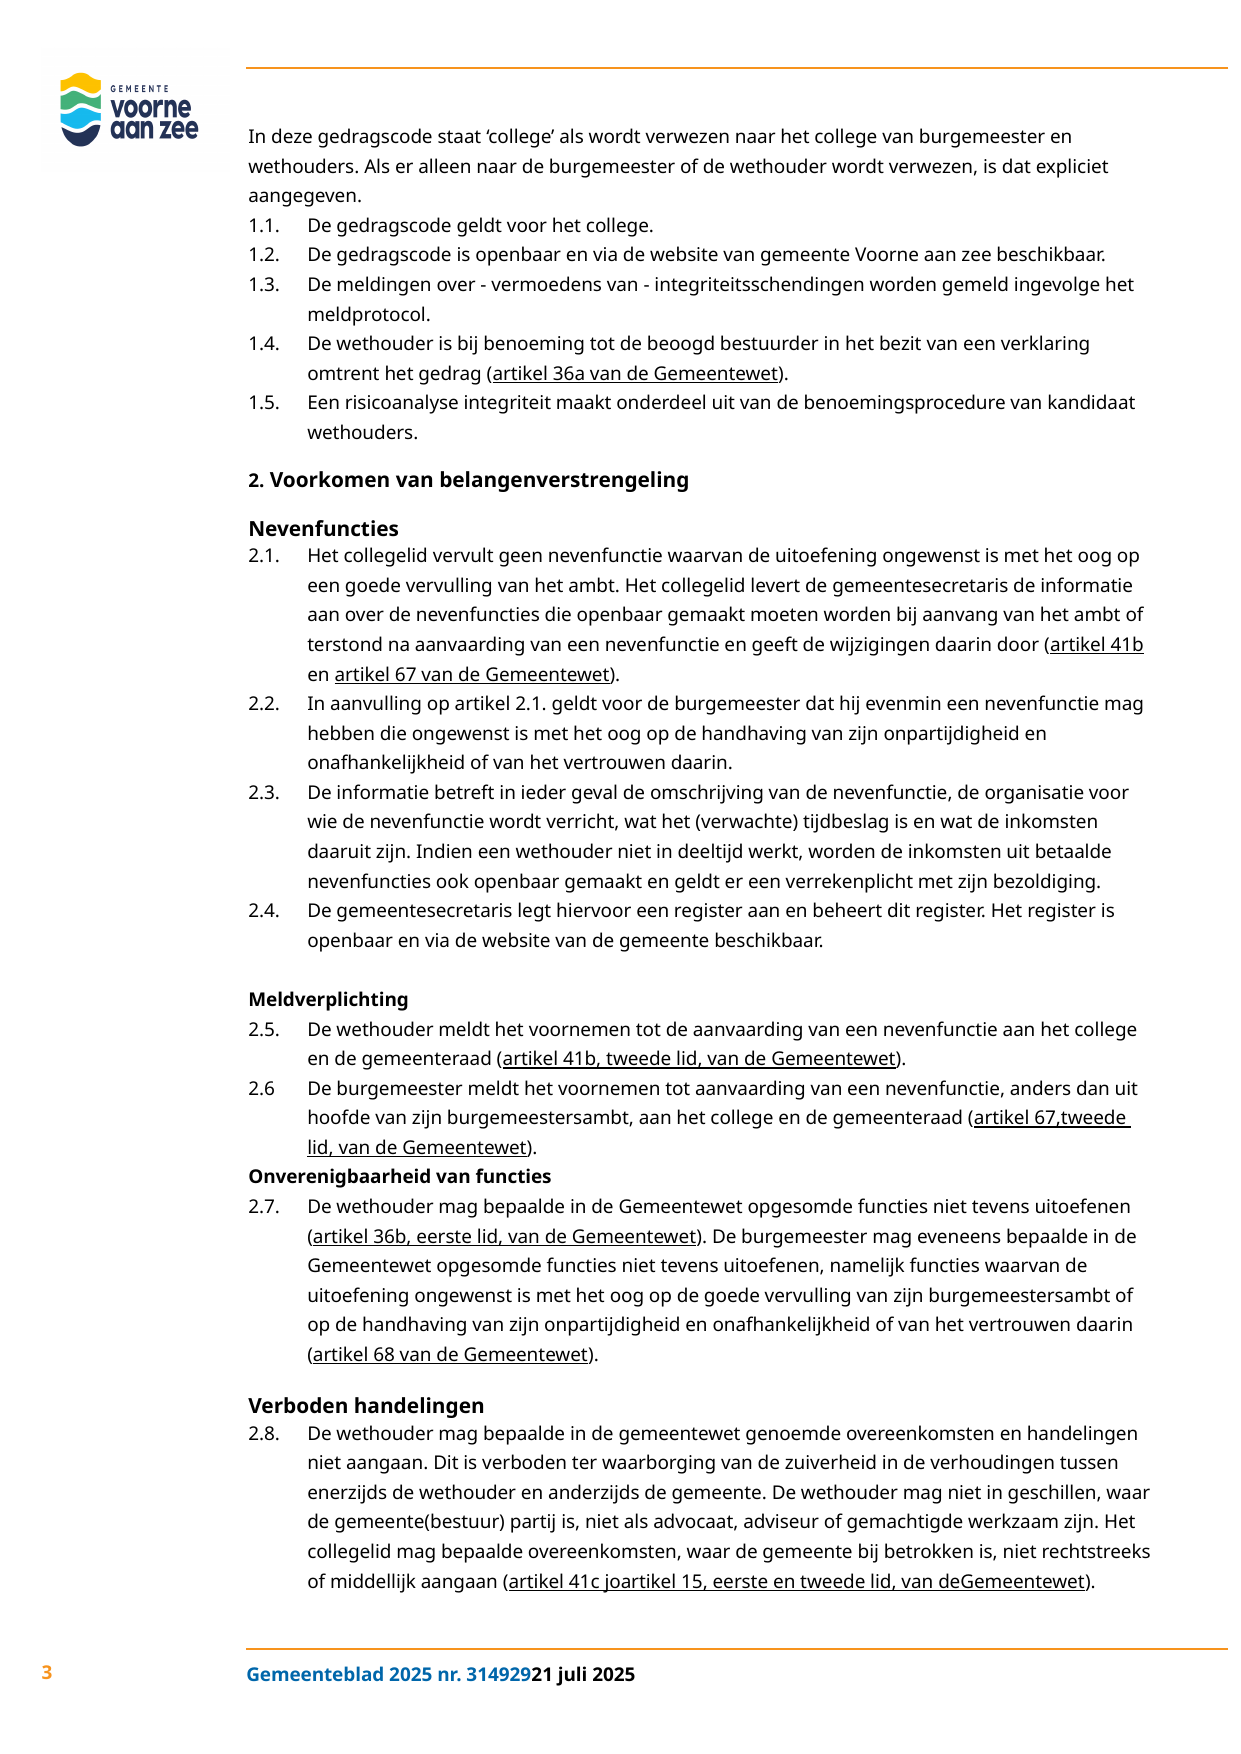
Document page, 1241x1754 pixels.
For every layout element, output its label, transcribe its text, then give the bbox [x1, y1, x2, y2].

text 2. Voorkomen van belangenverstrengeling [248, 465, 1152, 493]
list De wethouder is bij benoeming tot de beoogd bestuurder in het bezit van een verklaring omtrent het gedrag (artikel 36a van de Gemeentewet). [248, 330, 1152, 386]
list De wethouder mag bepaalde in de Gemeentewet opgesomde functies niet tevens uitoefenen (artikel 36b, eerste lid, van de Gemeentewet). De burgemeester mag eveneens bepaalde in de Gemeentewet opgesomde functies niet tevens uitoefenen, namelijk functies waarvan de uitoefening ongewenst is met het oog op de goede vervulling van zijn burgemeestersambt of op de handhaving van zijn onpartijdigheid en onafhankelijkheid of van het vertrouwen daarin (artikel 68 van de Gemeentewet). [248, 1193, 1152, 1367]
list De wethouder mag bepaalde in de gemeentewet genoemde overeenkomsten en handelingen niet aangaan. Dit is verboden ter waarborging van de zuiverheid in de verhoudingen tussen enerzijds de wethouder en anderzijds de gemeente. De wethouder mag niet in geschillen, waar de gemeente(bestuur) partij is, niet als advocaat, adviseur of gemachtigde werkzaam zijn. Het collegelid mag bepaalde overeenkomsten, waar de gemeente bij betrokken is, niet rechtstreeks of middellijk aangaan (artikel 41c joartikel 15, eerste en tweede lid, van deGemeentewet). [248, 1420, 1152, 1594]
picture [41, 47, 231, 172]
list De meldingen over - vermoedens van - integriteitsschendingen worden gemeld ingevolge het meldprotocol. [248, 271, 1152, 326]
text Onverenigbaarheid van functies [248, 1164, 1152, 1189]
list Het collegelid vervult geen nevenfunctie waarvan de uitoefening ongewenst is met het oog op een goede vervulling van het ambt. Het collegelid levert de gemeentesecretaris de informatie aan over de nevenfuncties die openbaar gemaakt moeten worden bij aanvang van het ambt of terstond na aanvaarding van een nevenfunctie en geeft de wijzigingen daarin door (artikel 41b en artikel 67 van de Gemeentewet). [248, 542, 1152, 686]
list De informatie betreft in ieder geval de omschrijving van de nevenfunctie, de organisatie voor wie de nevenfunctie wordt verricht, wat het (verwachte) tijdbeslag is en wat de inkomsten daaruit zijn. Indien een wethouder niet in deeltijd werkt, worden de inkomsten uit betaalde nevenfuncties ook openbaar gemaakt en geldt er een verrekenplicht met zijn bezoldiging. [248, 779, 1152, 893]
list Een risicoanalyse integriteit maakt onderdeel uit van de benoemingsprocedure van kandidaat wethouders. [248, 389, 1152, 445]
list In aanvulling op artikel 2.1. geldt voor de burgemeester dat hij evenmin een nevenfunctie mag hebben die ongewenst is met het oog op de handhaving van zijn onpartijdigheid en onafhankelijkheid of van het vertrouwen daarin. [248, 690, 1152, 775]
list De burgemeester meldt het voornemen tot aanvaarding van een nevenfunctie, anders dan uit hoofde van zijn burgemeestersambt, aan het college en de gemeenteraad (artikel 67,tweede lid, van de Gemeentewet). [248, 1075, 1152, 1160]
text Verboden handelingen [248, 1392, 1152, 1420]
text Meldverplichting [248, 986, 1152, 1012]
list De gemeentesecretaris legt hiervoor een register aan en beheert dit register. Het register is openbaar en via de website van de gemeente beschikbaar. [248, 897, 1152, 953]
text In deze gedragscode staat ‘college’ als wordt verwezen naar het college van burgemeester en wethouders. Als er alleen naar de burgemeester of de wethouder wordt verwezen, is dat expliciet aangegeven. [248, 123, 1152, 208]
list De gedragscode is openbaar en via de website van gemeente Voorne aan zee beschikbaar. [248, 242, 1152, 267]
text Nevenfuncties [248, 514, 1152, 542]
list De wethouder meldt het voornemen tot de aanvaarding van een nevenfunctie aan het college en de gemeenteraad (artikel 41b, tweede lid, van de Gemeentewet). [248, 1016, 1152, 1071]
list De gedragscode geldt voor het college. [248, 212, 1152, 238]
